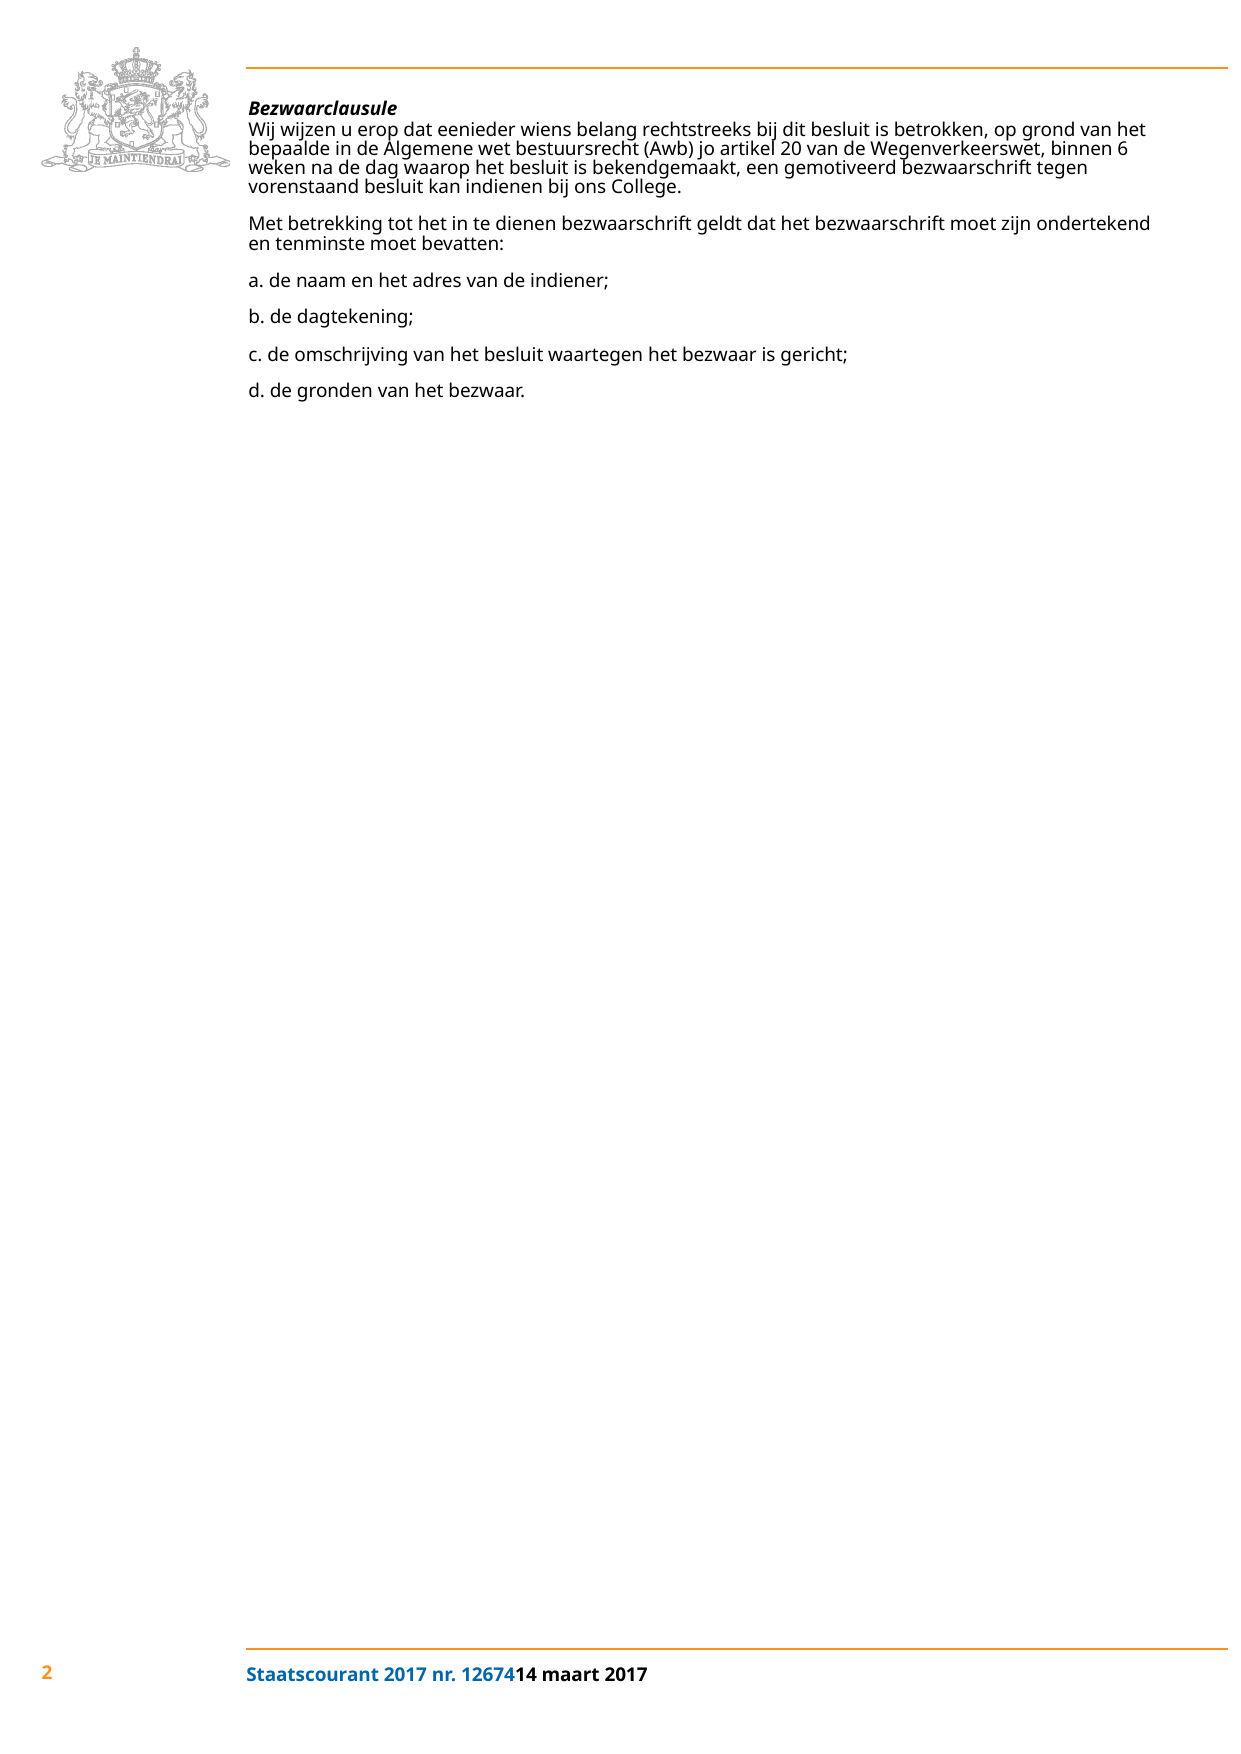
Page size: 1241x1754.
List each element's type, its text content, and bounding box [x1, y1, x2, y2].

text Met betrekking tot het in te dienen bezwaarschrift geldt dat het bezwaarschrift moet zijn ondertekend en tenminste moet bevatten: [248, 215, 1152, 254]
picture [41, 47, 231, 172]
text a. de naam en het adres van de indiener; [248, 272, 1152, 291]
text d. de gronden van het bezwaar. [248, 382, 1152, 402]
text c. de omschrijving van het besluit waartegen het bezwaar is gericht; [248, 346, 1152, 365]
text Bezwaarclausule [248, 95, 1152, 121]
text Wij wijzen u erop dat eenieder wiens belang rechtstreeks bij dit besluit is betrokken, op grond van het bepaalde in de Algemene wet bestuursrecht (Awb) jo artikel 20 van de Wegenverkeerswet, binnen 6 weken na de dag waarop het besluit is bekendgemaakt, een gemotiveerd bezwaarschrift tegen vorenstaand besluit kan indienen bij ons College. [248, 121, 1152, 198]
text b. de dagtekening; [248, 308, 1152, 328]
